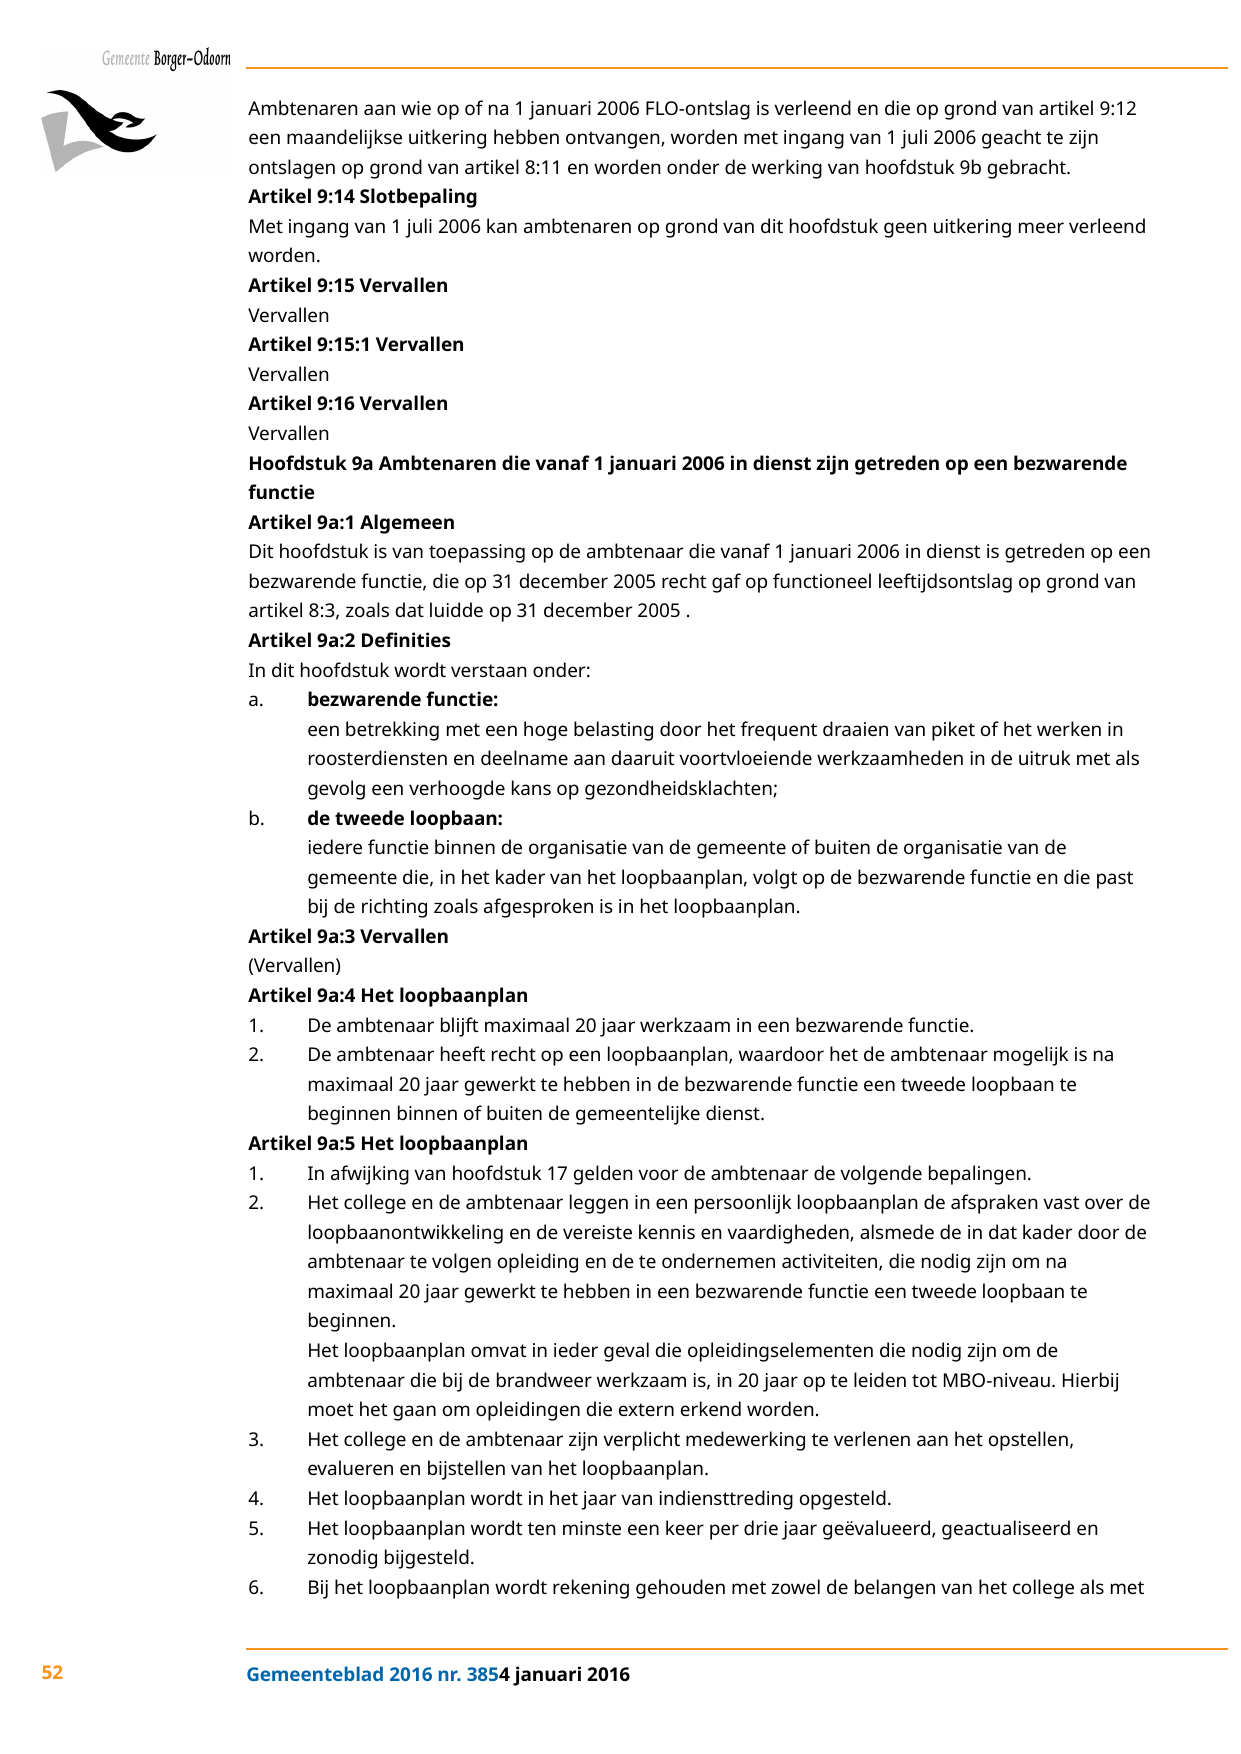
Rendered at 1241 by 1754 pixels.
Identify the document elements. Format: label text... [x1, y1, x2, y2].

list Het loopbaanplan wordt ten minste een keer per drie jaar geëvalueerd, geactualiseerd en zonodig bijgesteld. [248, 1515, 1152, 1570]
text Vervallen [248, 302, 1152, 328]
list Het loopbaanplan omvat in ieder geval die opleidingselementen die nodig zijn om de ambtenaar die bij de brandweer werkzaam is, in 20 jaar op te leiden tot MBO-niveau. Hierbij moet het gaan om opleidingen die extern erkend worden. [248, 1337, 1152, 1422]
list Het loopbaanplan wordt in het jaar van indiensttreding opgesteld. [248, 1485, 1152, 1511]
list Bij het loopbaanplan wordt rekening gehouden met zowel de belangen van het college als met [248, 1574, 1152, 1600]
text Met ingang van 1 juli 2006 kan ambtenaren op grond van dit hoofdstuk geen uitkering meer verleend worden. [248, 213, 1152, 268]
text Ambtenaren aan wie op of na 1 januari 2006 FLO-ontslag is verleend en die op grond van artikel 9:12 een maandelijkse uitkering hebben ontvangen, worden met ingang van 1 juli 2006 geacht te zijn ontslagen op grond van artikel 8:11 en worden onder de werking van hoofdstuk 9b gebracht. [248, 95, 1152, 180]
text Artikel 9:16 Vervallen [248, 391, 1152, 416]
text Vervallen [248, 361, 1152, 387]
list De ambtenaar blijft maximaal 20 jaar werkzaam in een bezwarende functie. [248, 1012, 1152, 1038]
text Hoofdstuk 9a Ambtenaren die vanaf 1 januari 2006 in dienst zijn getreden op een bezwarende functie [248, 450, 1152, 505]
text Artikel 9a:5 Het loopbaanplan [248, 1130, 1152, 1156]
text Artikel 9a:2 Definities [248, 627, 1152, 653]
text Artikel 9a:4 Het loopbaanplan [248, 982, 1152, 1008]
picture [41, 47, 231, 172]
text (Vervallen) [248, 953, 1152, 978]
list Het college en de ambtenaar leggen in een persoonlijk loopbaanplan de afspraken vast over de loopbaanontwikkeling en de vereiste kennis en vaardigheden, alsmede de in dat kader door de ambtenaar te volgen opleiding en de te ondernemen activiteiten, die nodig zijn om na maximaal 20 jaar gewerkt te hebben in een bezwarende functie een tweede loopbaan te beginnen. [248, 1189, 1152, 1333]
list de tweede loopbaan: [248, 805, 1152, 831]
text Artikel 9a:1 Algemeen [248, 509, 1152, 535]
text Artikel 9a:3 Vervallen [248, 923, 1152, 949]
list iedere functie binnen de organisatie van de gemeente of buiten de organisatie van de gemeente die, in het kader van het loopbaanplan, volgt op de bezwarende functie en die past bij de richting zoals afgesproken is in het loopbaanplan. [248, 834, 1152, 919]
text In dit hoofdstuk wordt verstaan onder: [248, 657, 1152, 683]
text Artikel 9:14 Slotbepaling [248, 183, 1152, 209]
text Dit hoofdstuk is van toepassing op de ambtenaar die vanaf 1 januari 2006 in dienst is getreden op een bezwarende functie, die op 31 december 2005 recht gaf op functioneel leeftijdsontslag op grond van artikel 8:3, zoals dat luidde op 31 december 2005 . [248, 538, 1152, 623]
list bezwarende functie: [248, 686, 1152, 712]
list Het college en de ambtenaar zijn verplicht medewerking te verlenen aan het opstellen, evalueren en bijstellen van het loopbaanplan. [248, 1426, 1152, 1481]
list De ambtenaar heeft recht op een loopbaanplan, waardoor het de ambtenaar mogelijk is na maximaal 20 jaar gewerkt te hebben in de bezwarende functie een tweede loopbaan te beginnen binnen of buiten de gemeentelijke dienst. [248, 1041, 1152, 1126]
list een betrekking met een hoge belasting door het frequent draaien van piket of het werken in roosterdiensten en deelname aan daaruit voortvloeiende werkzaamheden in de uitruk met als gevolg een verhoogde kans op gezondheidsklachten; [248, 716, 1152, 801]
text Artikel 9:15 Vervallen [248, 272, 1152, 298]
list In afwijking van hoofdstuk 17 gelden voor de ambtenaar de volgende bepalingen. [248, 1160, 1152, 1186]
text Vervallen [248, 420, 1152, 446]
text Artikel 9:15:1 Vervallen [248, 331, 1152, 357]
